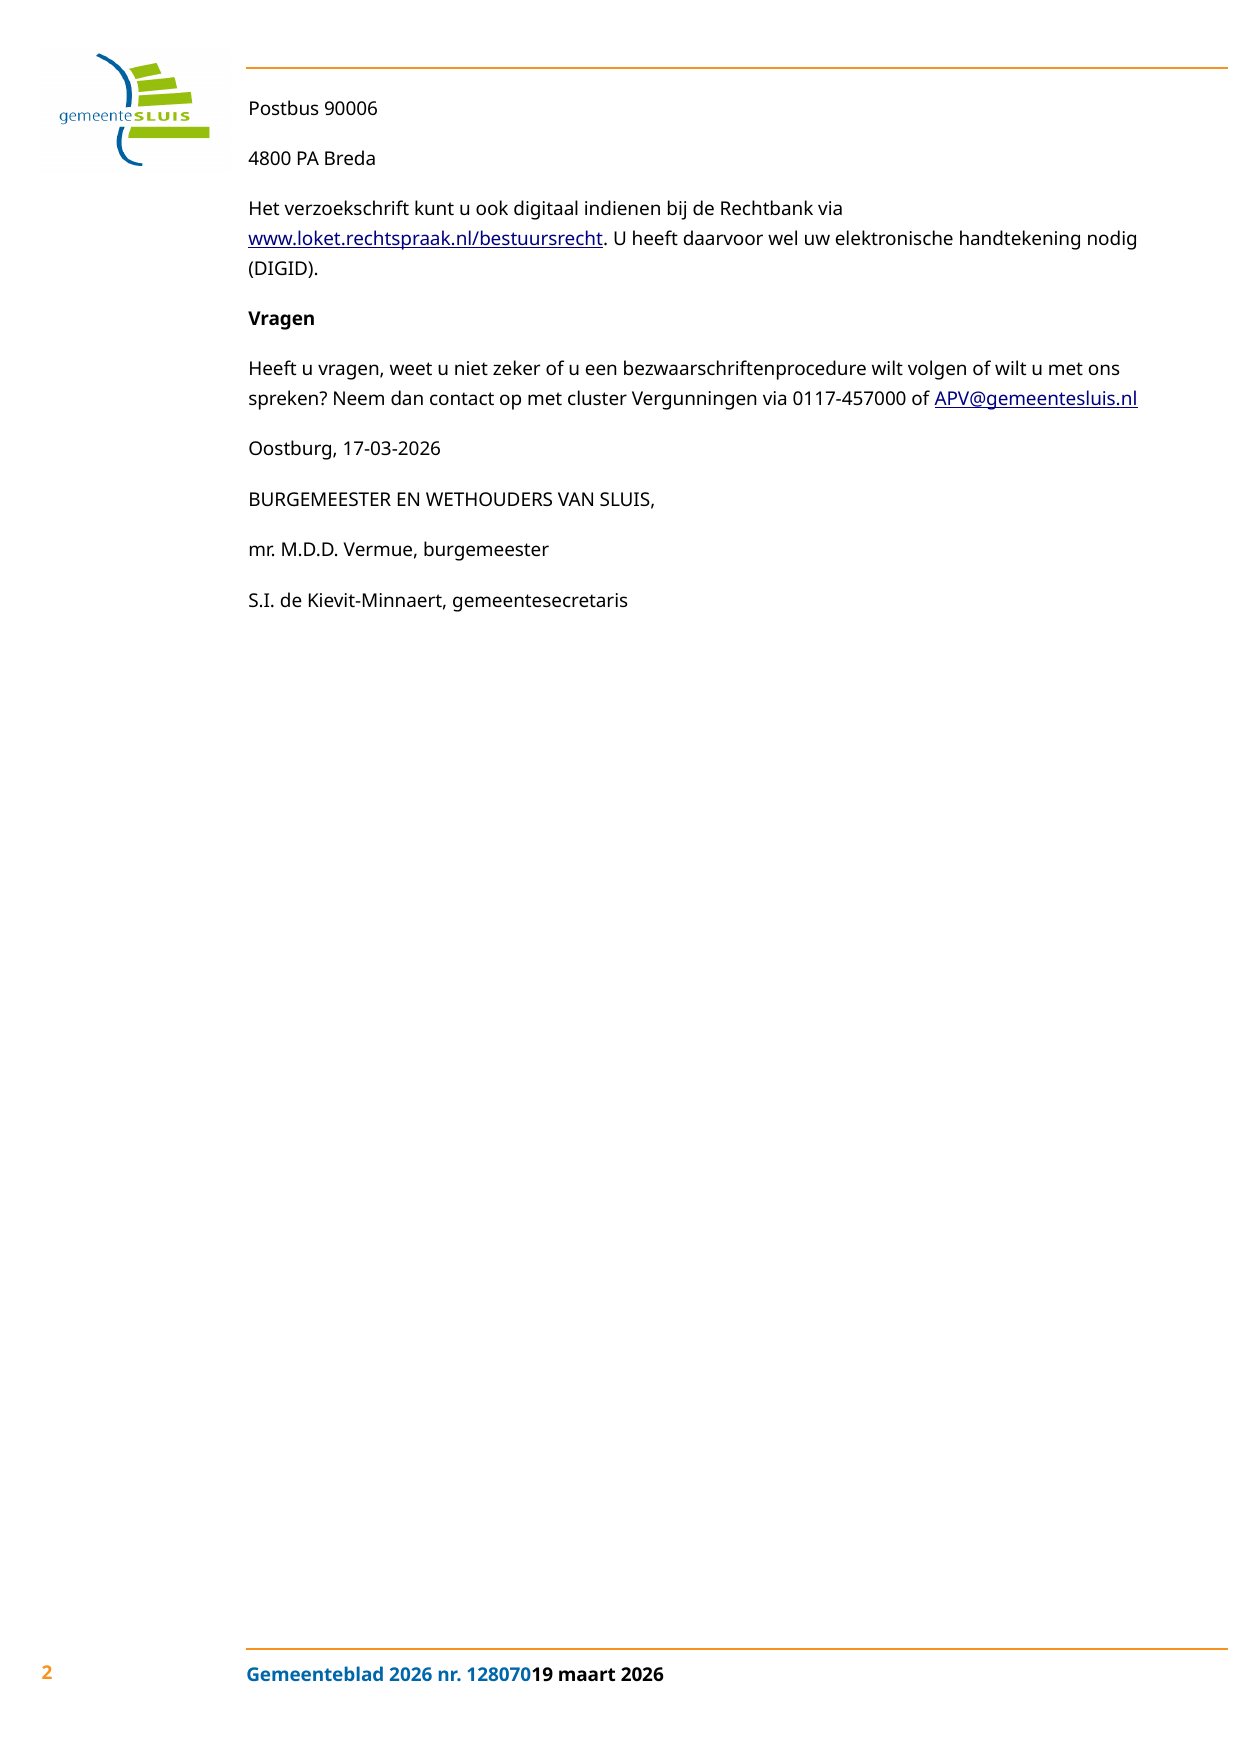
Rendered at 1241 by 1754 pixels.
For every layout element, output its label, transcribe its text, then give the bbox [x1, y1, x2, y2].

text Het verzoekschrift kunt u ook digitaal indienen bij de Rechtbank via www.loket.rechtspraak.nl/bestuursrecht. U heeft daarvoor wel uw elektronische handtekening nodig (DIGID). [248, 196, 1152, 281]
text 4800 PA Breda [248, 145, 1152, 171]
text BURGEMEESTER EN WETHOUDERS VAN SLUIS, [248, 486, 1152, 512]
text Heeft u vragen, weet u niet zeker of u een bezwaarschriftenprocedure wilt volgen of wilt u met ons spreken? Neem dan contact op met cluster Vergunningen via 0117-457000 of APV@gemeentesluis.nl [248, 356, 1152, 411]
text Postbus 90006 [248, 95, 1152, 121]
text Oostburg, 17-03-2026 [248, 436, 1152, 461]
text S.I. de Kievit-Minnaert, gemeentesecretaris [248, 587, 1152, 613]
text Vragen [248, 305, 1152, 331]
picture [41, 47, 231, 172]
text mr. M.D.D. Vermue, burgemeester [248, 536, 1152, 562]
